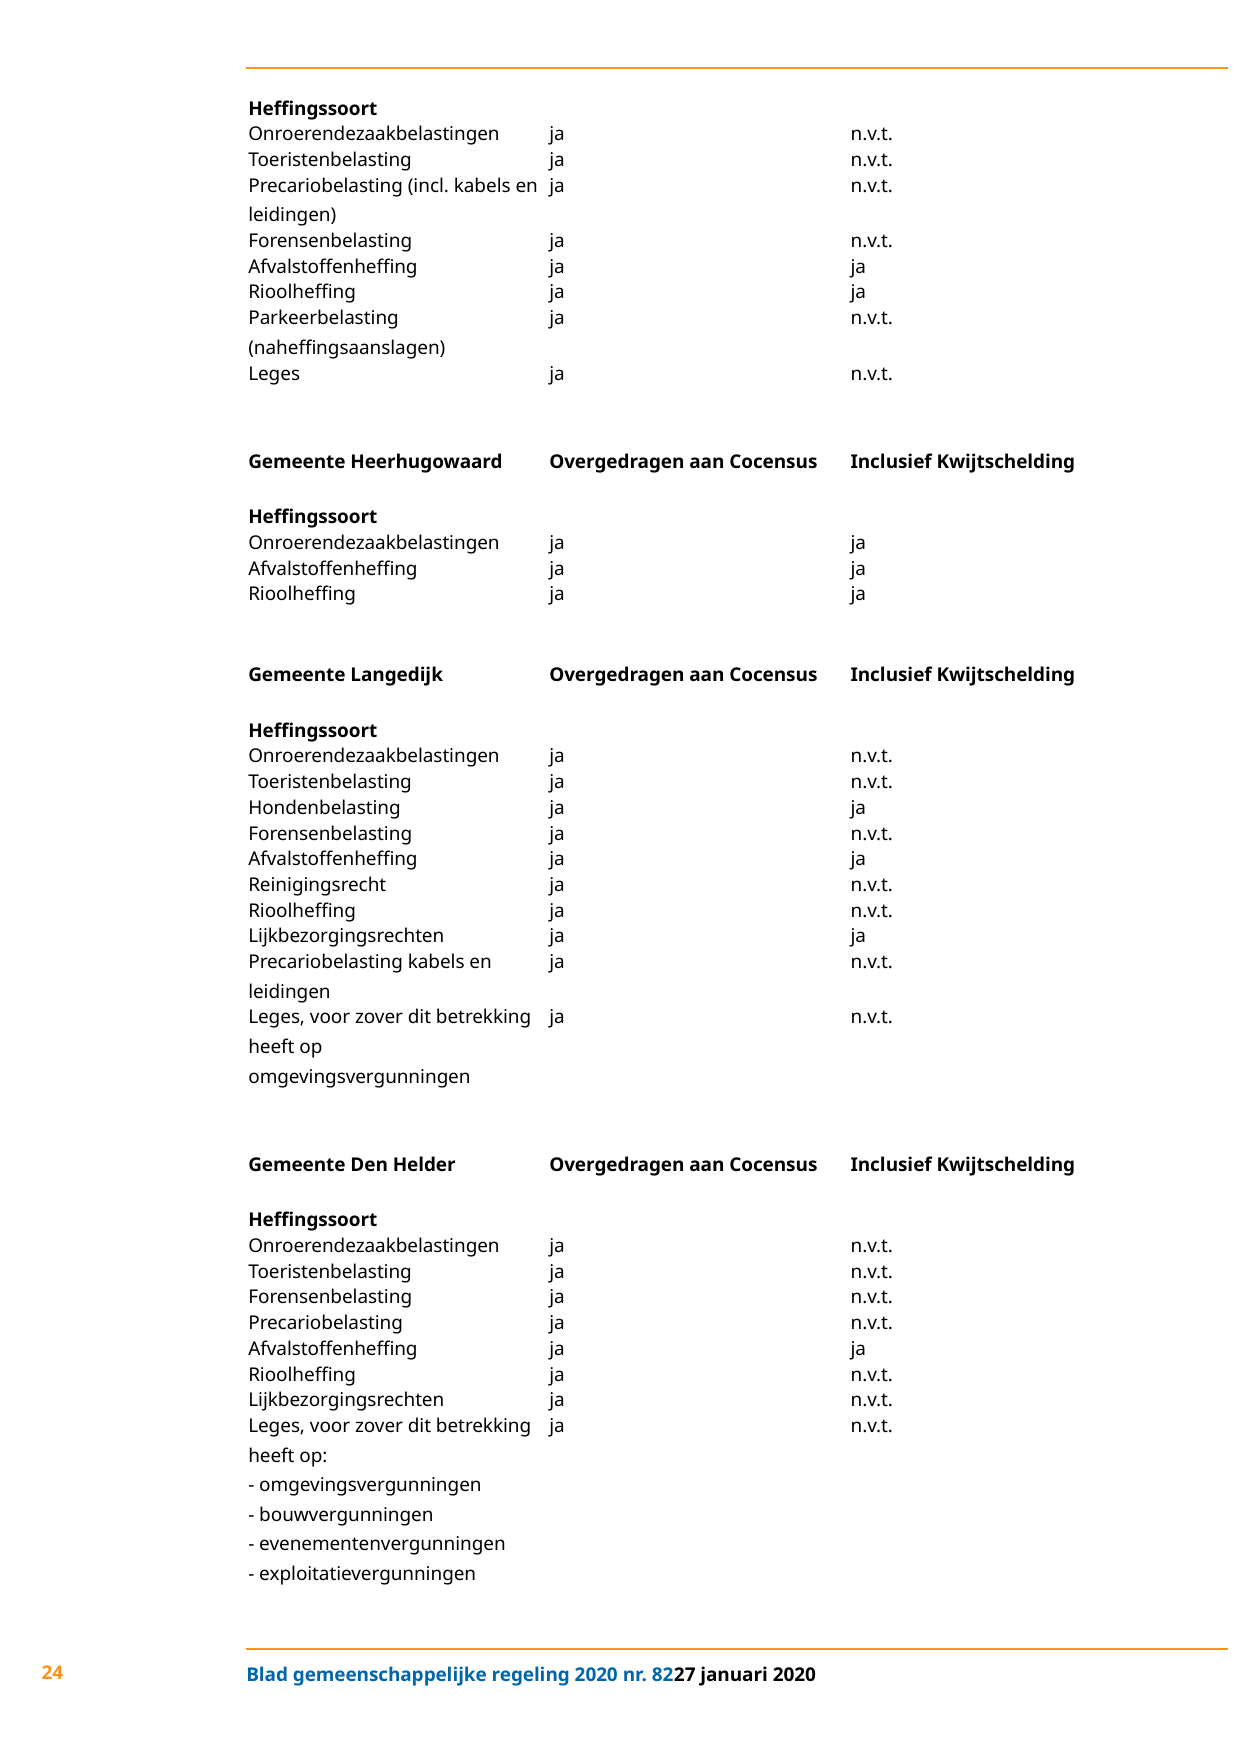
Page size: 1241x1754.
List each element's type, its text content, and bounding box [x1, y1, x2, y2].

table_cell ja [549, 529, 850, 555]
table_cell n.v.t. [850, 1361, 1152, 1387]
table_cell ja [549, 305, 850, 360]
table_cell ja [549, 820, 850, 846]
table_cell [248, 606, 549, 632]
table_cell ja [850, 279, 1152, 304]
table_cell n.v.t. [850, 1412, 1152, 1586]
table_cell ja [850, 1335, 1152, 1361]
table_cell n.v.t. [850, 172, 1152, 227]
table_cell Reinigingsrecht [248, 871, 549, 897]
table_cell ja [549, 555, 850, 581]
table_cell ja [549, 923, 850, 948]
table_header Overgedragen aan Cocensus [549, 419, 850, 474]
table_cell Forensenbelasting [248, 1284, 549, 1309]
table_cell ja [850, 529, 1152, 555]
table_cell ja [549, 1232, 850, 1258]
table_cell Heffingssoort [248, 1177, 549, 1232]
table_cell n.v.t. [850, 743, 1152, 768]
table_cell Forensenbelasting [248, 227, 549, 253]
table_cell n.v.t. [850, 871, 1152, 897]
table_cell ja [549, 846, 850, 871]
table_cell Forensenbelasting [248, 820, 549, 846]
table_header Gemeente Den Helder [248, 1122, 549, 1177]
table_cell n.v.t. [850, 1232, 1152, 1258]
table_cell ja [549, 121, 850, 146]
table_cell ja [549, 1335, 850, 1361]
table_cell n.v.t. [850, 146, 1152, 172]
table_cell Afvalstoffenheffing [248, 253, 549, 279]
table_cell Precariobelasting [248, 1309, 549, 1335]
table_cell ja [850, 581, 1152, 606]
table_cell n.v.t. [850, 360, 1152, 386]
table_cell ja [850, 555, 1152, 581]
table_cell Onroerendezaakbelastingen [248, 529, 549, 555]
table_cell n.v.t. [850, 949, 1152, 1004]
table_cell n.v.t. [850, 227, 1152, 253]
table_cell Afvalstoffenheffing [248, 846, 549, 871]
table_cell ja [549, 581, 850, 606]
table_cell Rioolheffing [248, 1361, 549, 1387]
table_cell Lijkbezorgingsrechten [248, 1387, 549, 1412]
table_cell Leges [248, 360, 549, 386]
table_cell Heffingssoort [248, 687, 549, 743]
table_cell Overgedragen aan Cocensus [549, 632, 850, 687]
table_cell Lijkbezorgingsrechten [248, 923, 549, 948]
table_cell ja [549, 949, 850, 1004]
table_cell ja [549, 253, 850, 279]
table_cell Leges, voor zover dit betrekking heeft op: - omgevingsvergunningen - bouwvergunningen - evenementenvergunningen - exploitatievergunningen [248, 1412, 549, 1586]
table_cell Rioolheffing [248, 279, 549, 304]
table_cell ja [549, 743, 850, 768]
table_cell ja [549, 146, 850, 172]
table_cell ja [549, 279, 850, 304]
table_cell n.v.t. [850, 1258, 1152, 1284]
table_header Inclusief Kwijtschelding [850, 1122, 1152, 1177]
table_cell ja [549, 1412, 850, 1586]
table_cell Hondenbelasting [248, 794, 549, 820]
table_cell ja [850, 923, 1152, 948]
table_cell ja [549, 1258, 850, 1284]
table_cell Rioolheffing [248, 581, 549, 606]
table_cell ja [549, 227, 850, 253]
picture [41, 47, 231, 172]
table_cell Gemeente Langedijk [248, 632, 549, 687]
table_cell Precariobelasting kabels en leidingen [248, 949, 549, 1004]
table_cell n.v.t. [850, 1284, 1152, 1309]
table_cell ja [549, 172, 850, 227]
table_cell Precariobelasting (incl. kabels en leidingen) [248, 172, 549, 227]
table_cell n.v.t. [850, 820, 1152, 846]
table_cell n.v.t. [850, 1004, 1152, 1089]
table_cell n.v.t. [850, 121, 1152, 146]
table_cell n.v.t. [850, 768, 1152, 794]
table_cell Toeristenbelasting [248, 1258, 549, 1284]
table_cell ja [549, 768, 850, 794]
table_cell Rioolheffing [248, 897, 549, 923]
table_header Gemeente Heerhugowaard [248, 419, 549, 474]
table_cell ja [549, 1361, 850, 1387]
table_cell Onroerendezaakbelastingen [248, 743, 549, 768]
table_cell ja [549, 1004, 850, 1089]
table_cell n.v.t. [850, 1309, 1152, 1335]
table_cell ja [850, 253, 1152, 279]
table_cell ja [850, 794, 1152, 820]
table_header Overgedragen aan Cocensus [549, 1122, 850, 1177]
table_cell Onroerendezaakbelastingen [248, 1232, 549, 1258]
table_cell Inclusief Kwijtschelding [850, 632, 1152, 687]
table_cell Parkeerbelasting (naheffingsaanslagen) [248, 305, 549, 360]
table_cell Toeristenbelasting [248, 146, 549, 172]
table_cell ja [549, 1387, 850, 1412]
table_cell ja [549, 897, 850, 923]
table_cell ja [549, 871, 850, 897]
table_cell Leges, voor zover dit betrekking heeft op omgevingsvergunningen [248, 1004, 549, 1089]
table_cell Afvalstoffenheffing [248, 1335, 549, 1361]
table_cell ja [549, 794, 850, 820]
table_header Inclusief Kwijtschelding [850, 419, 1152, 474]
table_cell Heffingssoort [248, 95, 549, 121]
table_cell Afvalstoffenheffing [248, 555, 549, 581]
table_cell ja [549, 1309, 850, 1335]
table_cell ja [850, 846, 1152, 871]
table_cell n.v.t. [850, 897, 1152, 923]
table_cell ja [549, 360, 850, 386]
table_cell Heffingssoort [248, 474, 549, 529]
table_cell Toeristenbelasting [248, 768, 549, 794]
table_cell n.v.t. [850, 1387, 1152, 1412]
table_cell ja [549, 1284, 850, 1309]
table_cell Onroerendezaakbelastingen [248, 121, 549, 146]
table_cell n.v.t. [850, 305, 1152, 360]
